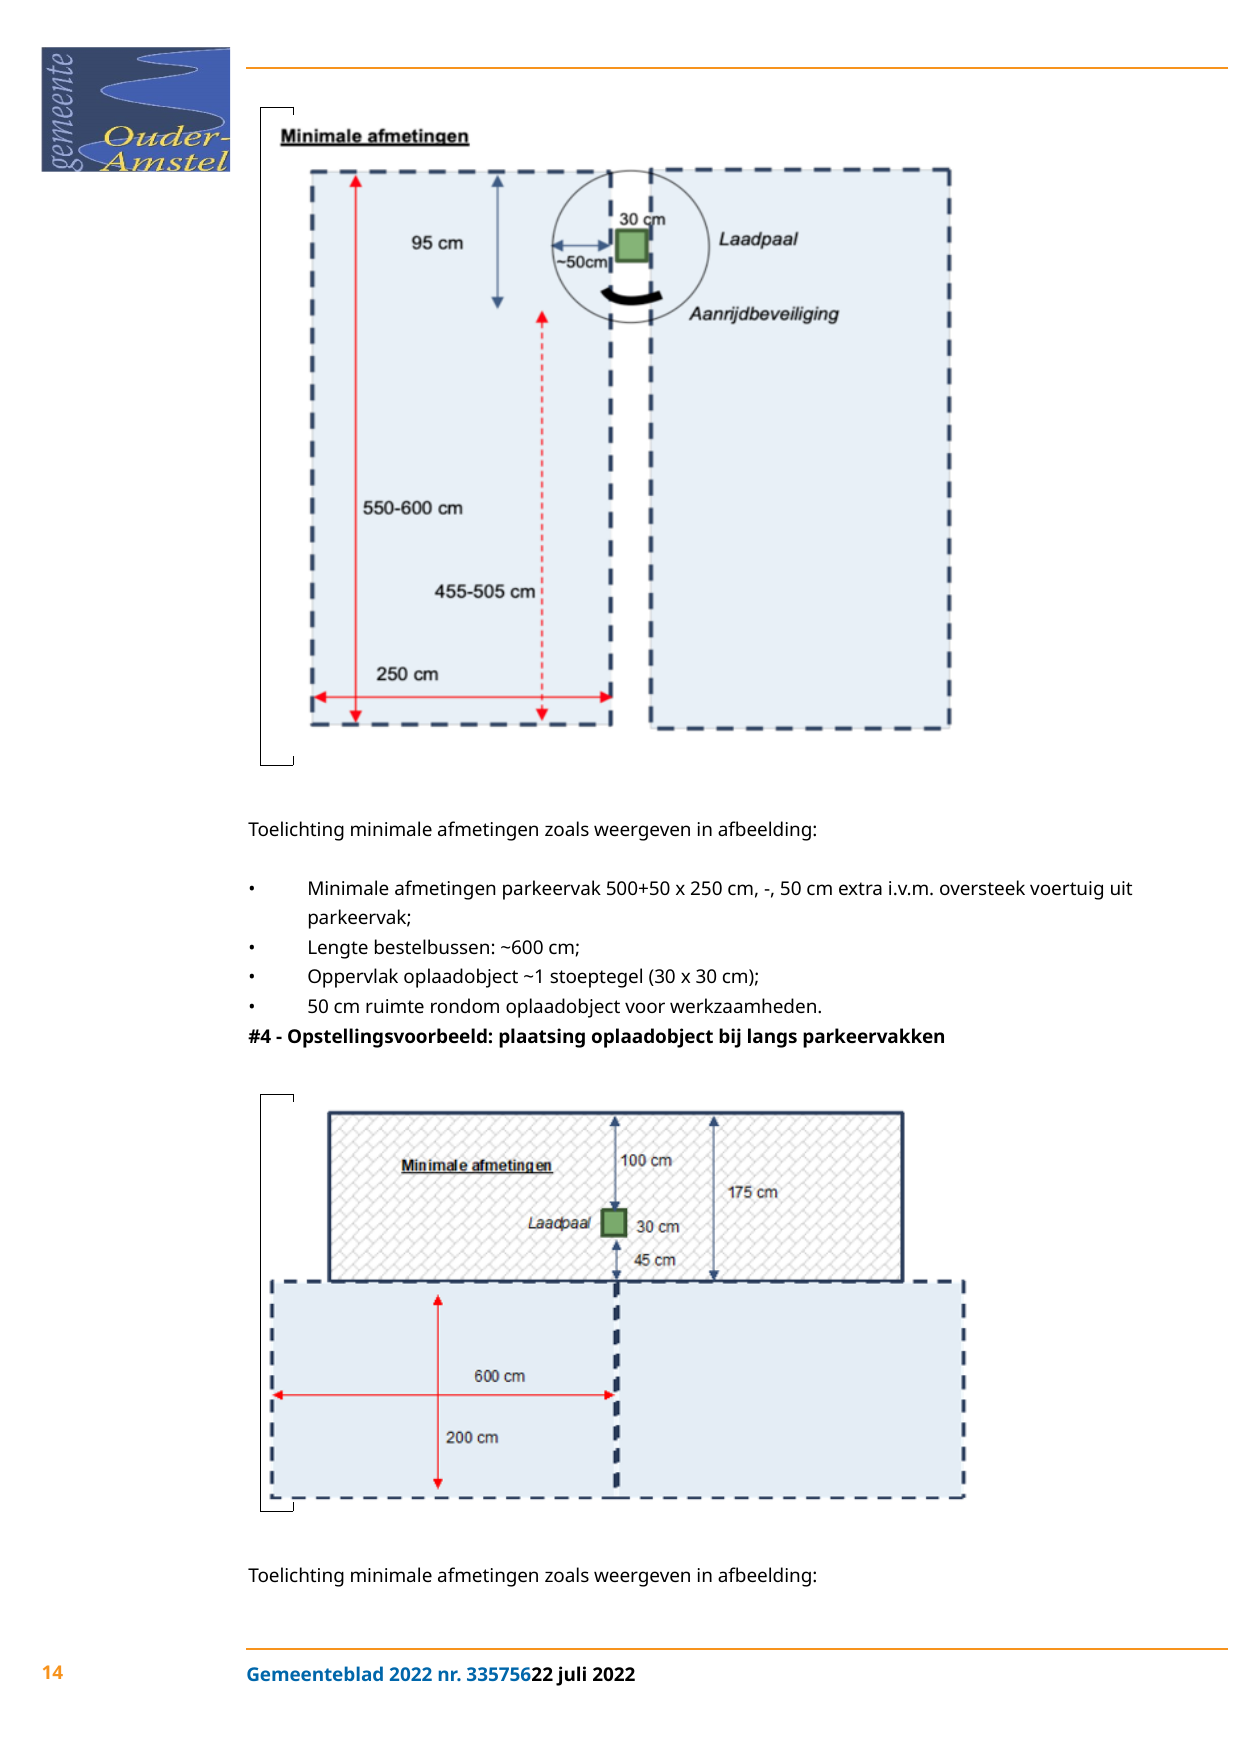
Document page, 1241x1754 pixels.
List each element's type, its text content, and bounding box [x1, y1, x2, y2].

list Oppervlak oplaadobject ~1 stoeptegel (30 x 30 cm); [248, 964, 1152, 989]
text #4 - Opstellingsvoorbeeld: plaatsing oplaadobject bij langs parkeervakken [248, 1023, 1152, 1048]
list Lengte bestelbussen: ~600 cm; [248, 934, 1152, 960]
picture [268, 115, 977, 756]
picture [41, 47, 231, 172]
picture [268, 1102, 972, 1502]
list 50 cm ruimte rondom oplaadobject voor werkzaamheden. [248, 993, 1152, 1019]
text Toelichting minimale afmetingen zoals weergeven in afbeelding: [248, 1562, 1152, 1588]
text Toelichting minimale afmetingen zoals weergeven in afbeelding: [248, 816, 1152, 841]
list Minimale afmetingen parkeervak 500+50 x 250 cm, -, 50 cm extra i.v.m. oversteek voertuig uit parkeervak; [248, 875, 1152, 930]
